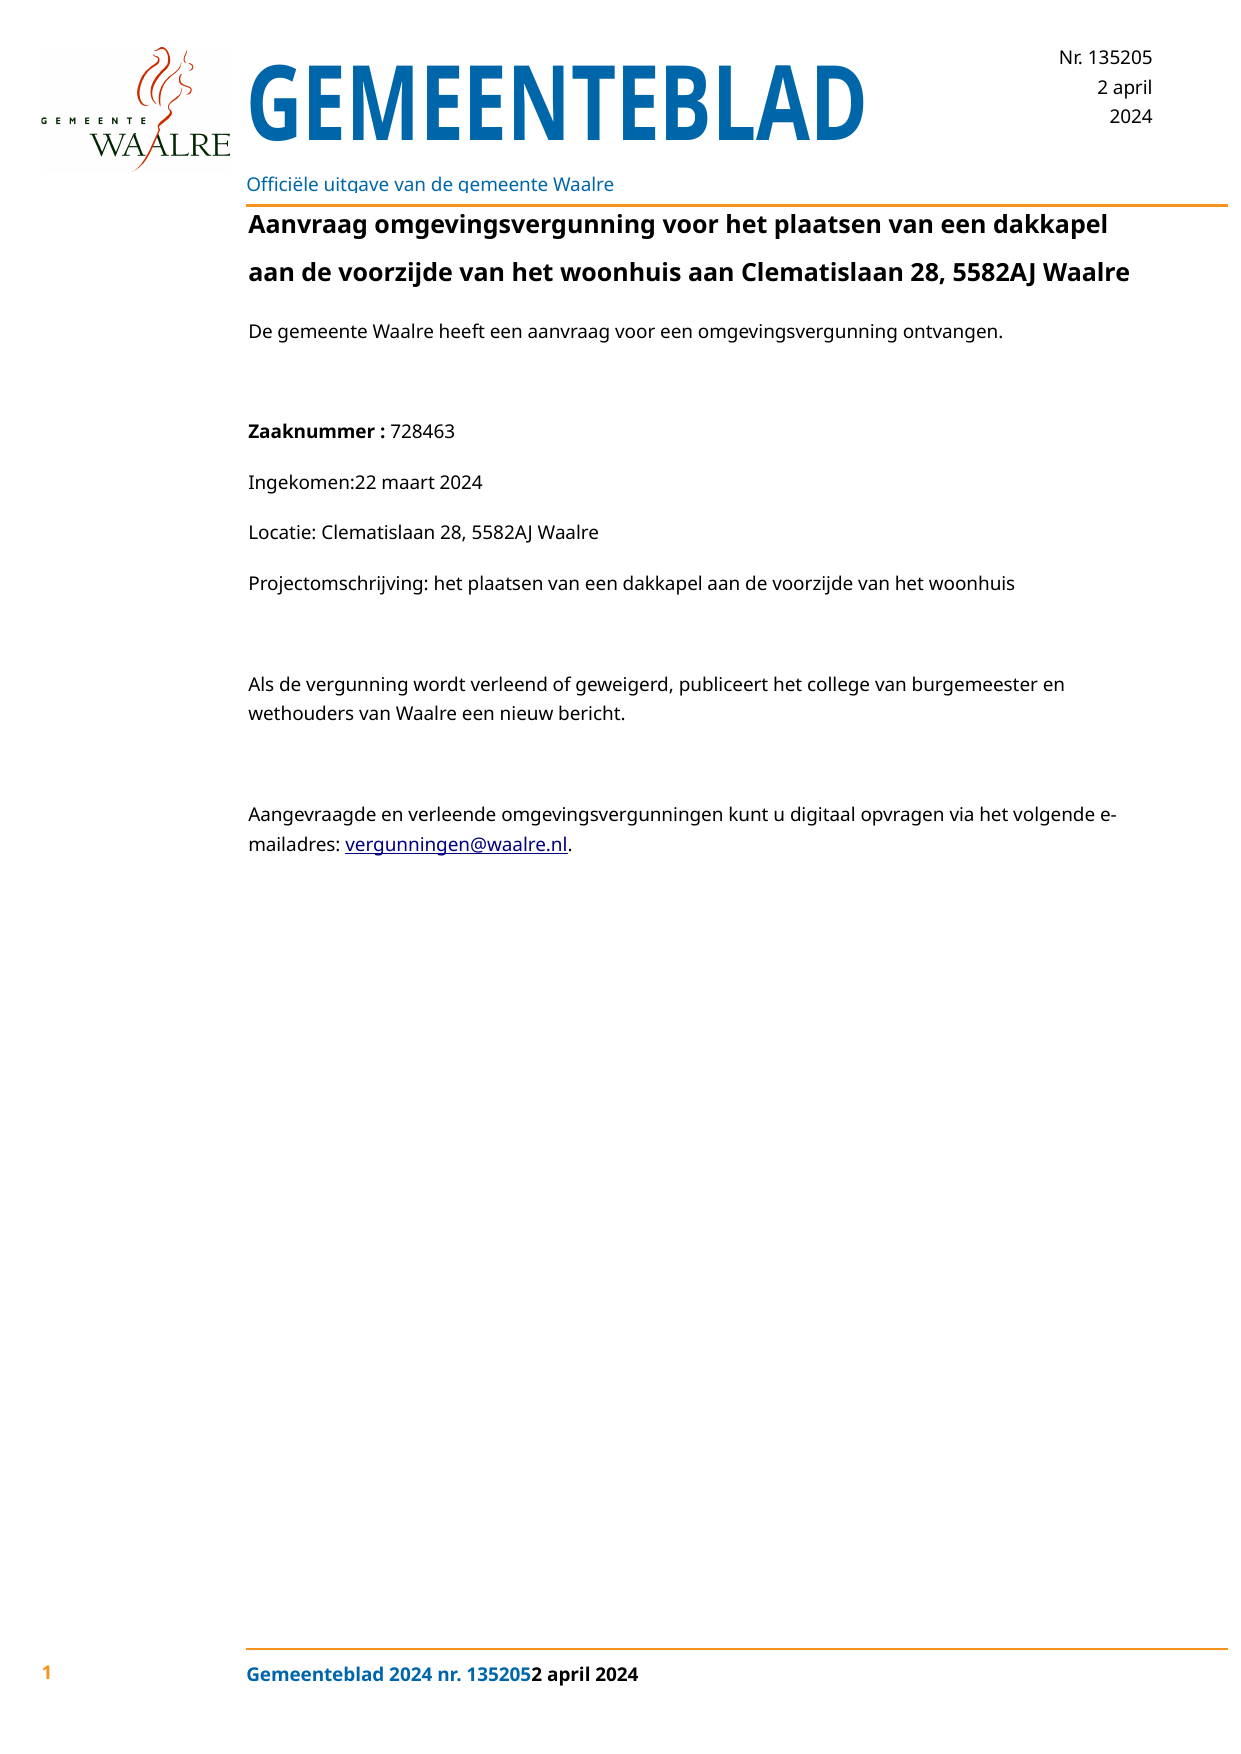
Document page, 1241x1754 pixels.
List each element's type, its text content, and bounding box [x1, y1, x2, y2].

picture [41, 47, 231, 172]
text Locatie: Clematislaan 28, 5582AJ Waalre [248, 519, 1152, 545]
text Aangevraagde en verleende omgevingsvergunningen kunt u digitaal opvragen via het volgende e-mailadres: vergunningen@waalre.nl. [248, 801, 1152, 857]
text Ingekomen:22 maart 2024 [248, 469, 1152, 495]
text Zaaknummer : 728463 [248, 419, 1152, 444]
text Aanvraag omgevingsvergunning voor het plaatsen van een dakkapel aan de voorzijde van het woonhuis aan Clematislaan 28, 5582AJ Waalre [248, 207, 1152, 288]
text Projectomschrijving: het plaatsen van een dakkapel aan de voorzijde van het woonhuis [248, 570, 1152, 596]
text De gemeente Waalre heeft een aanvraag voor een omgevingsvergunning ontvangen. [248, 318, 1152, 344]
text Als de vergunning wordt verleend of geweigerd, publiceert het college van burgemeester en wethouders van Waalre een nieuw bericht. [248, 671, 1152, 726]
